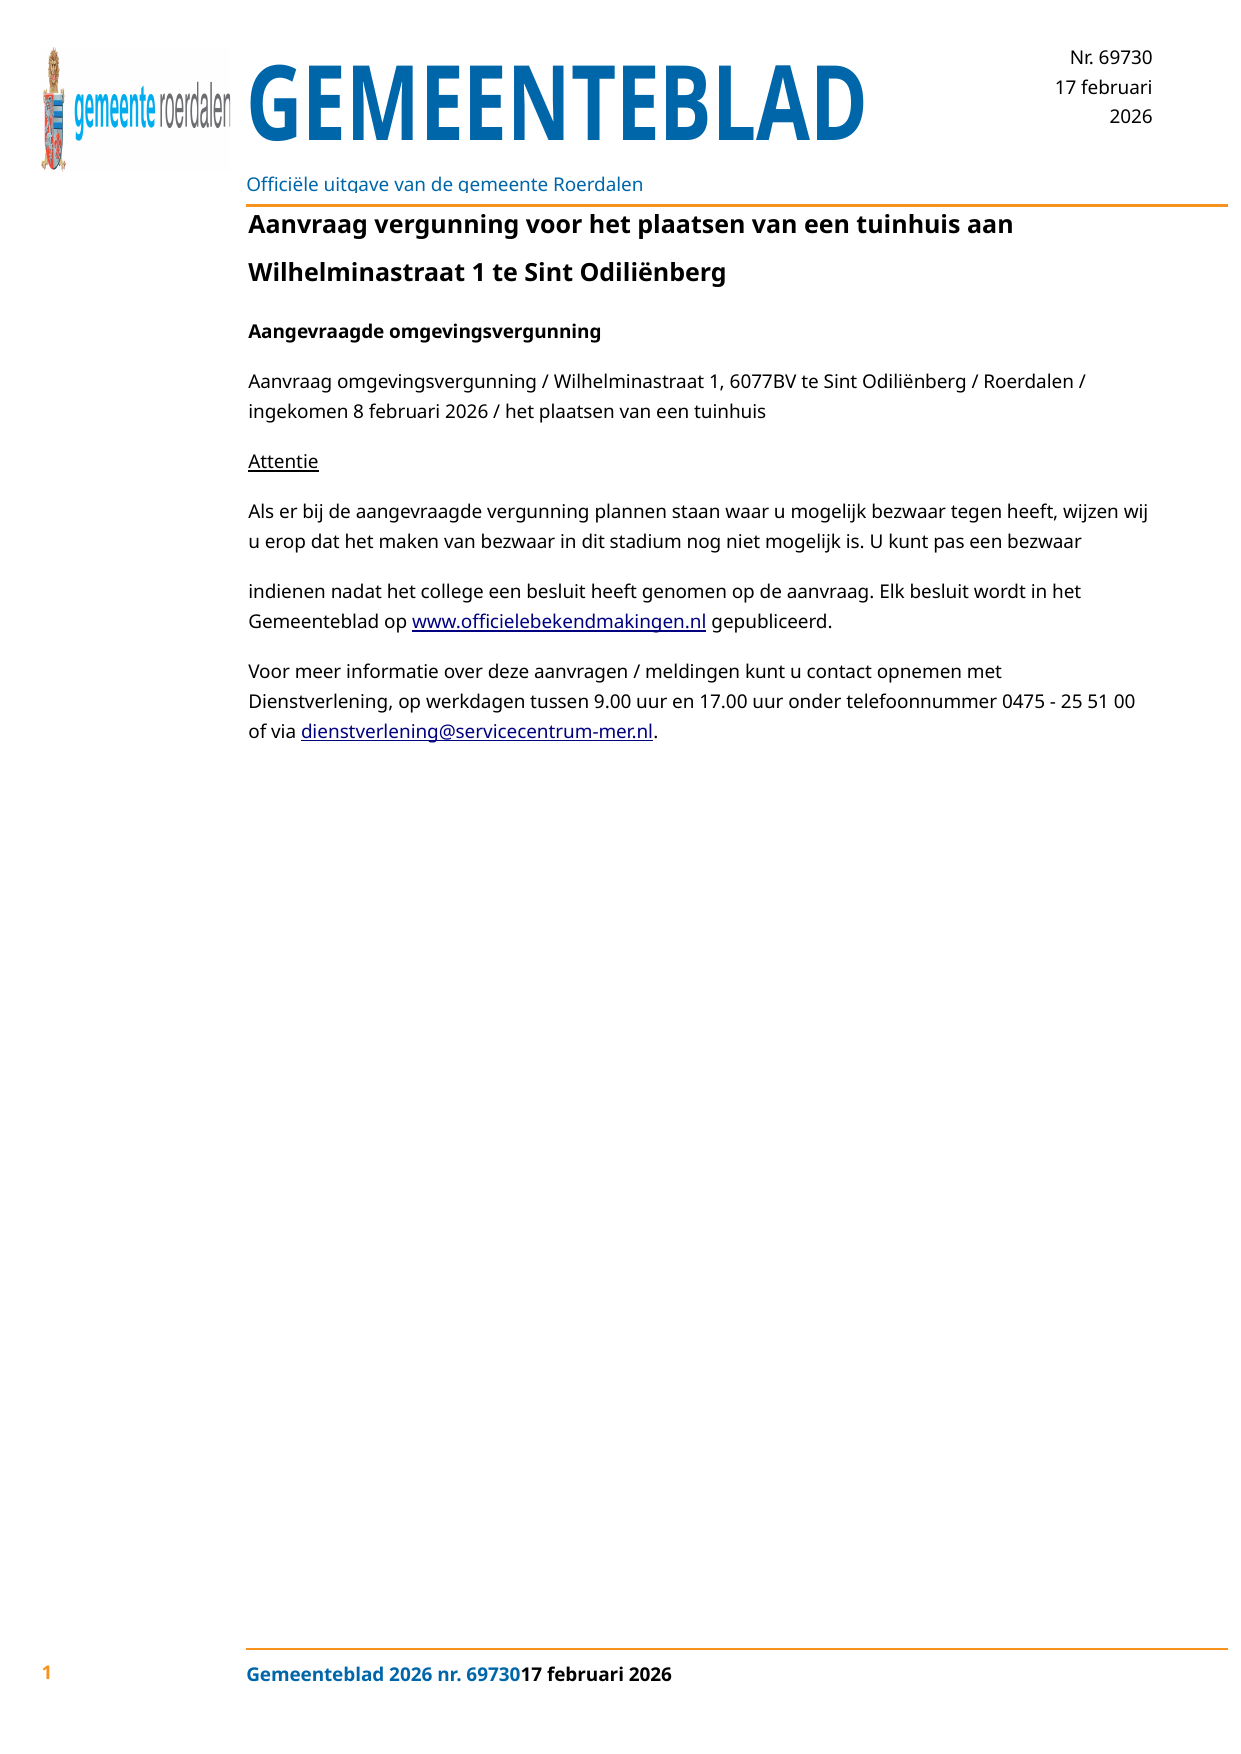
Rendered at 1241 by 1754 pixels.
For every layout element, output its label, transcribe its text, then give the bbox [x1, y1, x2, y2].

text Attentie [248, 448, 1152, 474]
text Aanvraag omgevingsvergunning / Wilhelminastraat 1, 6077BV te Sint Odiliënberg / Roerdalen / ingekomen 8 februari 2026 / het plaatsen van een tuinhuis [248, 368, 1152, 424]
text Aanvraag vergunning voor het plaatsen van een tuinhuis aan Wilhelminastraat 1 te Sint Odiliënberg [248, 207, 1152, 288]
picture [41, 47, 231, 172]
text indienen nadat het college een besluit heeft genomen op de aanvraag. Elk besluit wordt in het Gemeenteblad op www.officielebekendmakingen.nl gepubliceerd. [248, 579, 1152, 634]
text Als er bij de aangevraagde vergunning plannen staan waar u mogelijk bezwaar tegen heeft, wijzen wij u erop dat het maken van bezwaar in dit stadium nog niet mogelijk is. U kunt pas een bezwaar [248, 499, 1152, 554]
text Aangevraagde omgevingsvergunning [248, 318, 1152, 344]
text Voor meer informatie over deze aanvragen / meldingen kunt u contact opnemen met Dienstverlening, op werkdagen tussen 9.00 uur en 17.00 uur onder telefoonnummer 0475 - 25 51 00 of via dienstverlening@servicecentrum-mer.nl. [248, 659, 1152, 744]
